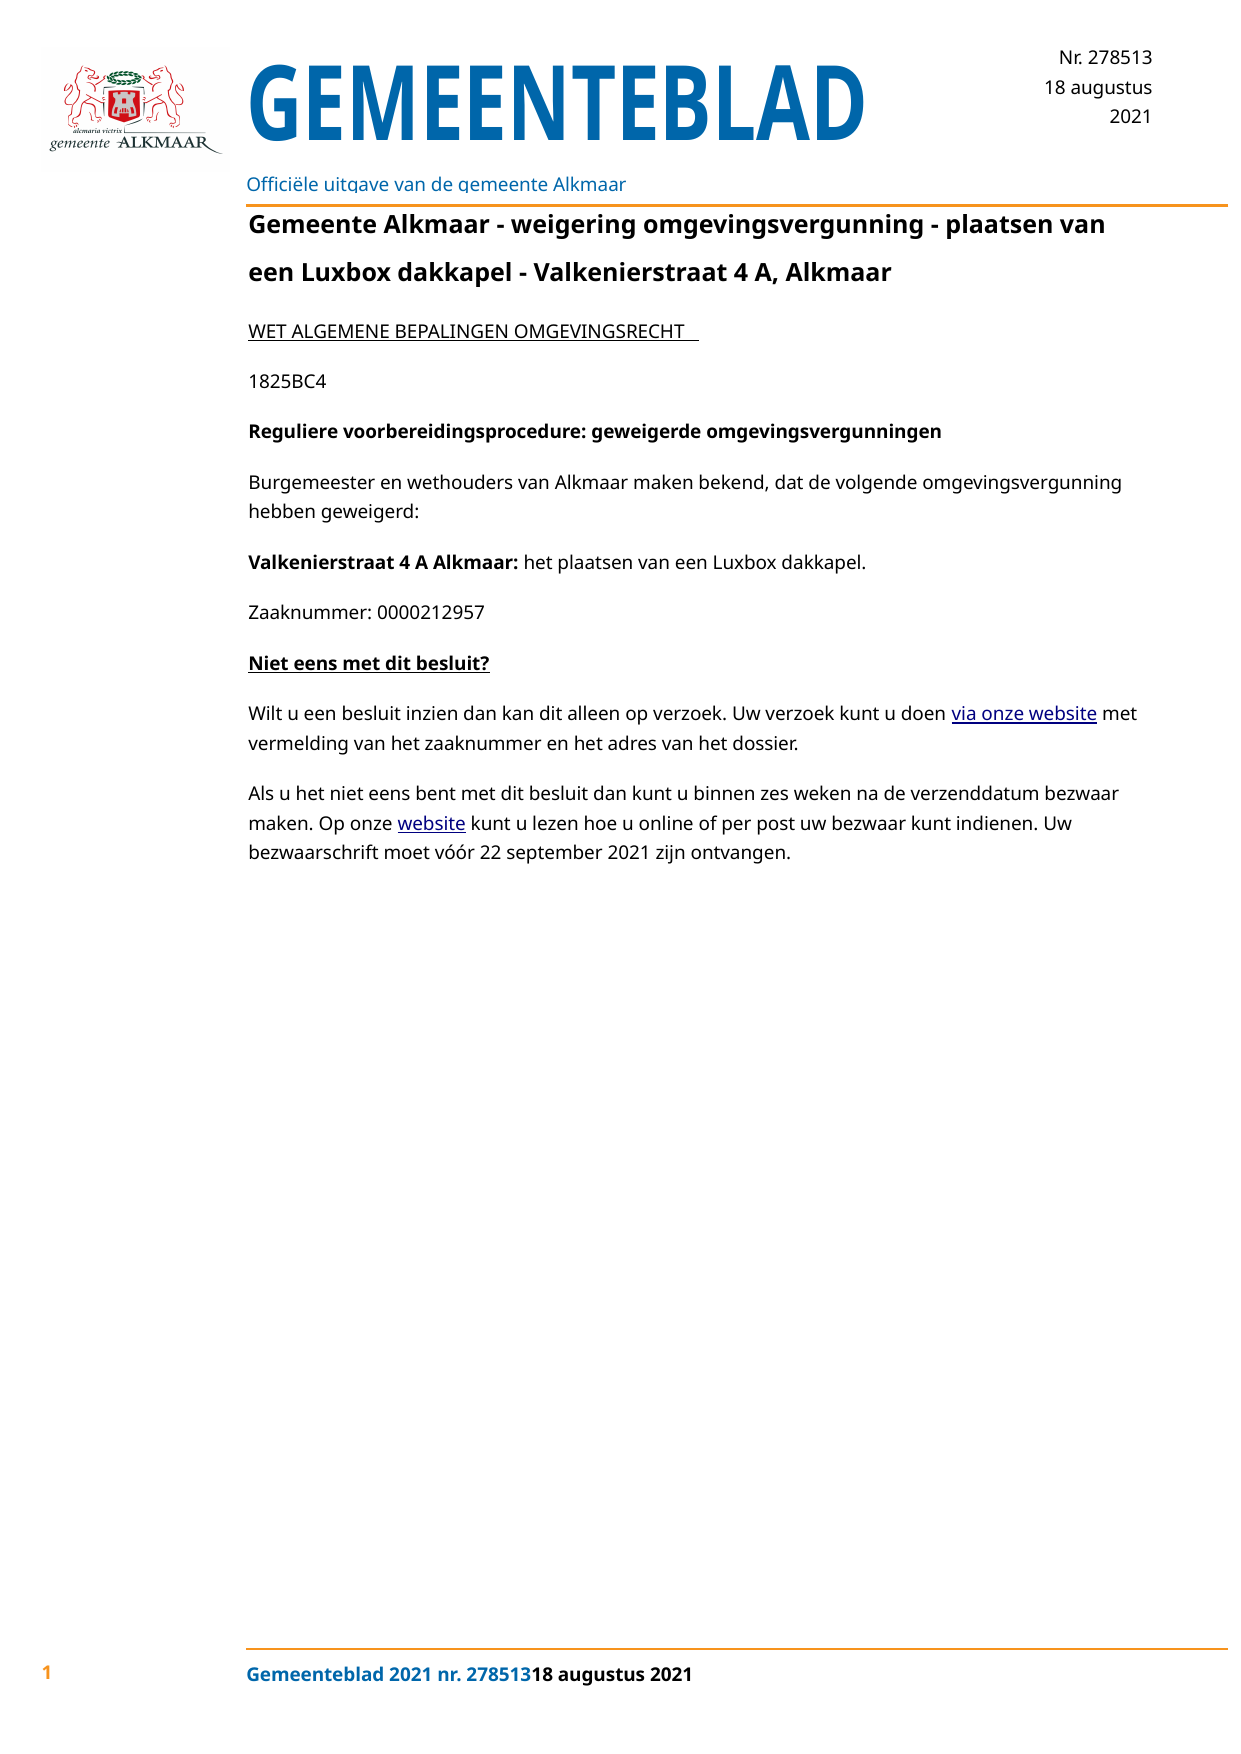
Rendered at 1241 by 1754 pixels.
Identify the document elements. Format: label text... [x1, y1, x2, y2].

text Reguliere voorbereidingsprocedure: geweigerde omgevingsvergunningen [248, 419, 1152, 444]
text Niet eens met dit besluit? [248, 650, 1152, 676]
picture [41, 47, 231, 172]
text Zaaknummer: 0000212957 [248, 599, 1152, 625]
text Valkenierstraat 4 A Alkmaar: het plaatsen van een Luxbox dakkapel. [248, 549, 1152, 575]
text Als u het niet eens bent met dit besluit dan kunt u binnen zes weken na de verzenddatum bezwaar maken. Op onze website kunt u lezen hoe u online of per post uw bezwaar kunt indienen. Uw bezwaarschrift moet vóór 22 september 2021 zijn ontvangen. [248, 780, 1152, 865]
text Gemeente Alkmaar - weigering omgevingsvergunning - plaatsen van een Luxbox dakkapel - Valkenierstraat 4 A, Alkmaar [248, 207, 1152, 288]
text WET ALGEMENE BEPALINGEN OMGEVINGSRECHT [248, 318, 1152, 344]
text 1825BC4 [248, 368, 1152, 394]
text Burgemeester en wethouders van Alkmaar maken bekend, dat de volgende omgevingsvergunning hebben geweigerd: [248, 469, 1152, 524]
text Wilt u een besluit inzien dan kan dit alleen op verzoek. Uw verzoek kunt u doen via onze website met vermelding van het zaaknummer en het adres van het dossier. [248, 700, 1152, 756]
